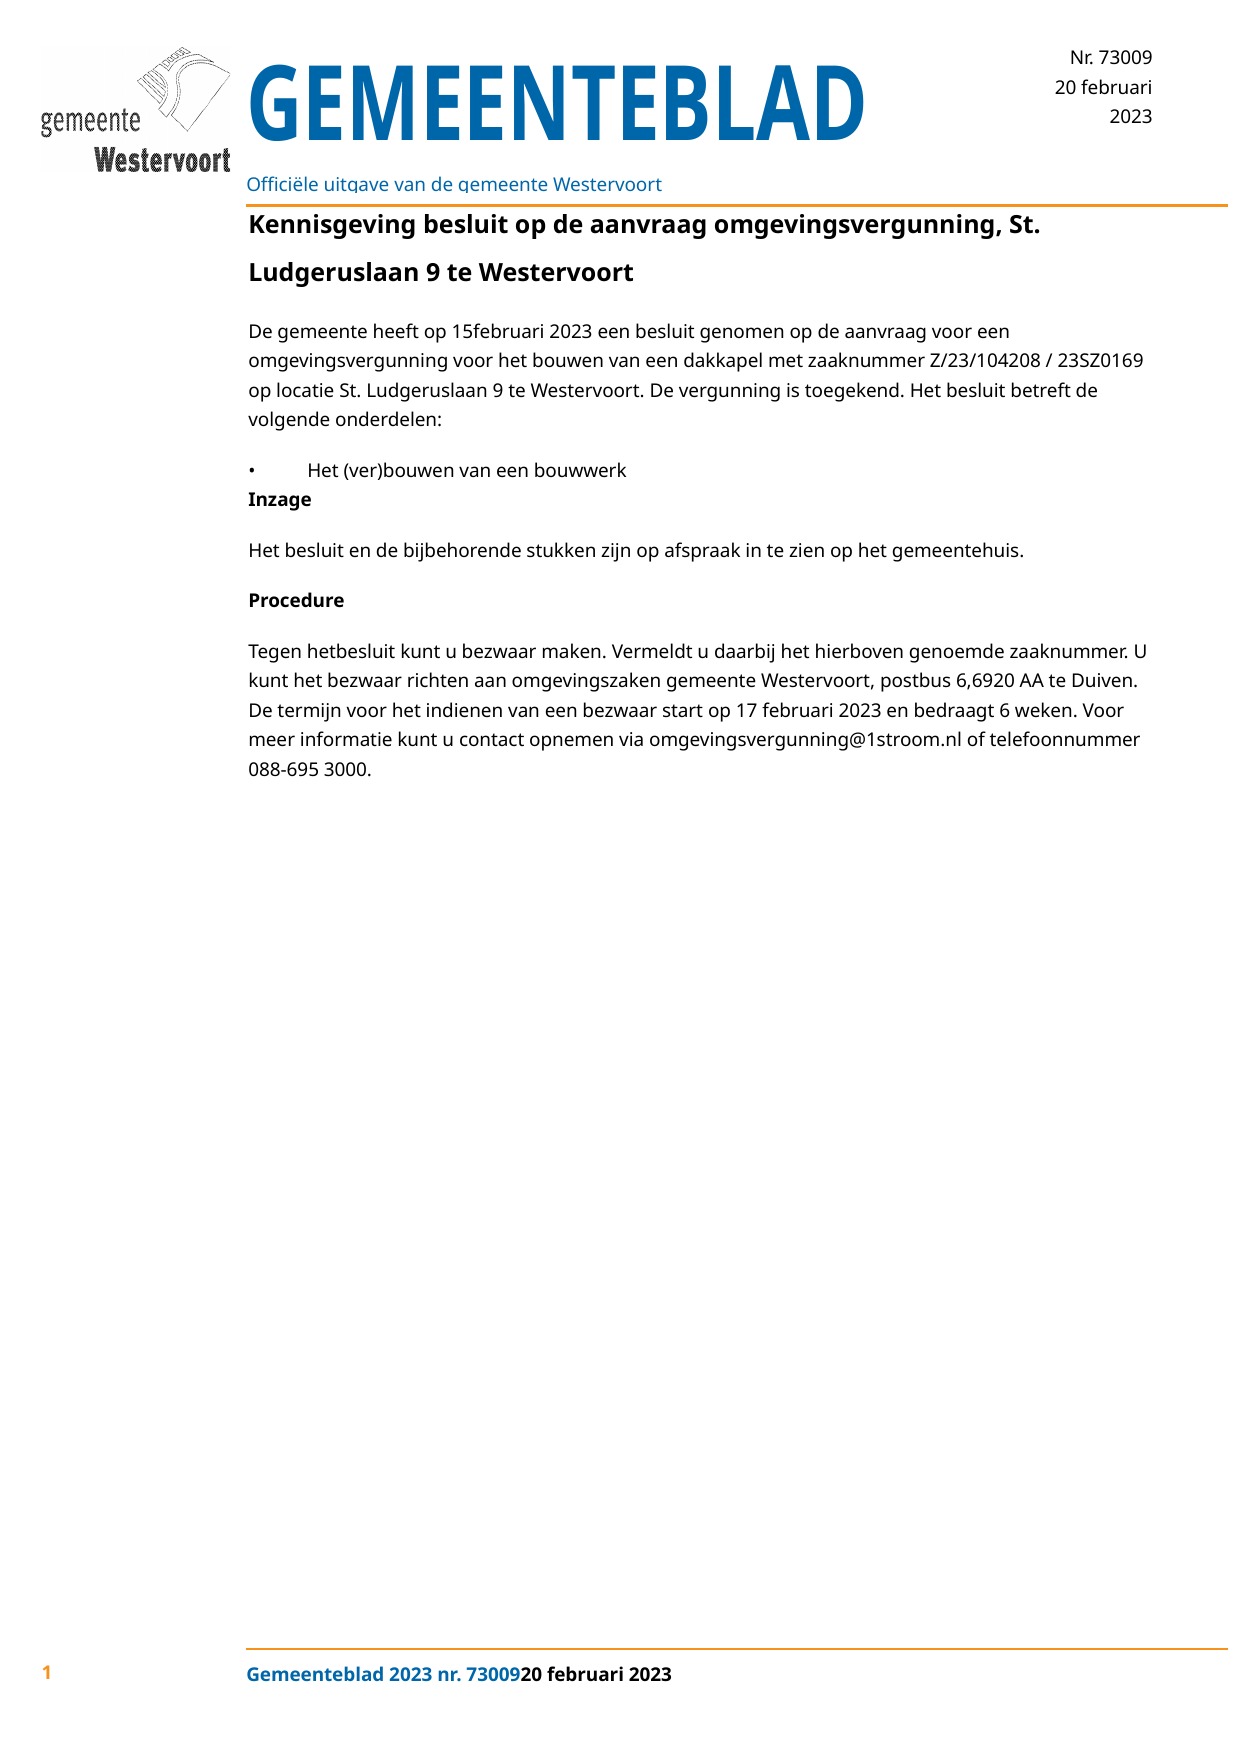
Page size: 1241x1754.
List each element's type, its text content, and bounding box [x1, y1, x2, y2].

list Het (ver)bouwen van een bouwwerk [248, 457, 1152, 483]
text Kennisgeving besluit op de aanvraag omgevingsvergunning, St. Ludgeruslaan 9 te Westervoort [248, 207, 1152, 288]
text Inzage [248, 487, 1152, 512]
picture [41, 47, 231, 172]
text De gemeente heeft op 15februari 2023 een besluit genomen op de aanvraag voor een omgevingsvergunning voor het bouwen van een dakkapel met zaaknummer Z/23/104208 / 23SZ0169 op locatie St. Ludgeruslaan 9 te Westervoort. De vergunning is toegekend. Het besluit betreft de volgende onderdelen: [248, 318, 1152, 432]
text Tegen hetbesluit kunt u bezwaar maken. Vermeldt u daarbij het hierboven genoemde zaaknummer. U kunt het bezwaar richten aan omgevingszaken gemeente Westervoort, postbus 6,6920 AA te Duiven. De termijn voor het indienen van een bezwaar start op 17 februari 2023 en bedraagt 6 weken. Voor meer informatie kunt u contact opnemen via omgevingsvergunning@1stroom.nl of telefoonnummer 088-695 3000. [248, 638, 1152, 782]
text Het besluit en de bijbehorende stukken zijn op afspraak in te zien op het gemeentehuis. [248, 537, 1152, 563]
text Procedure [248, 587, 1152, 613]
